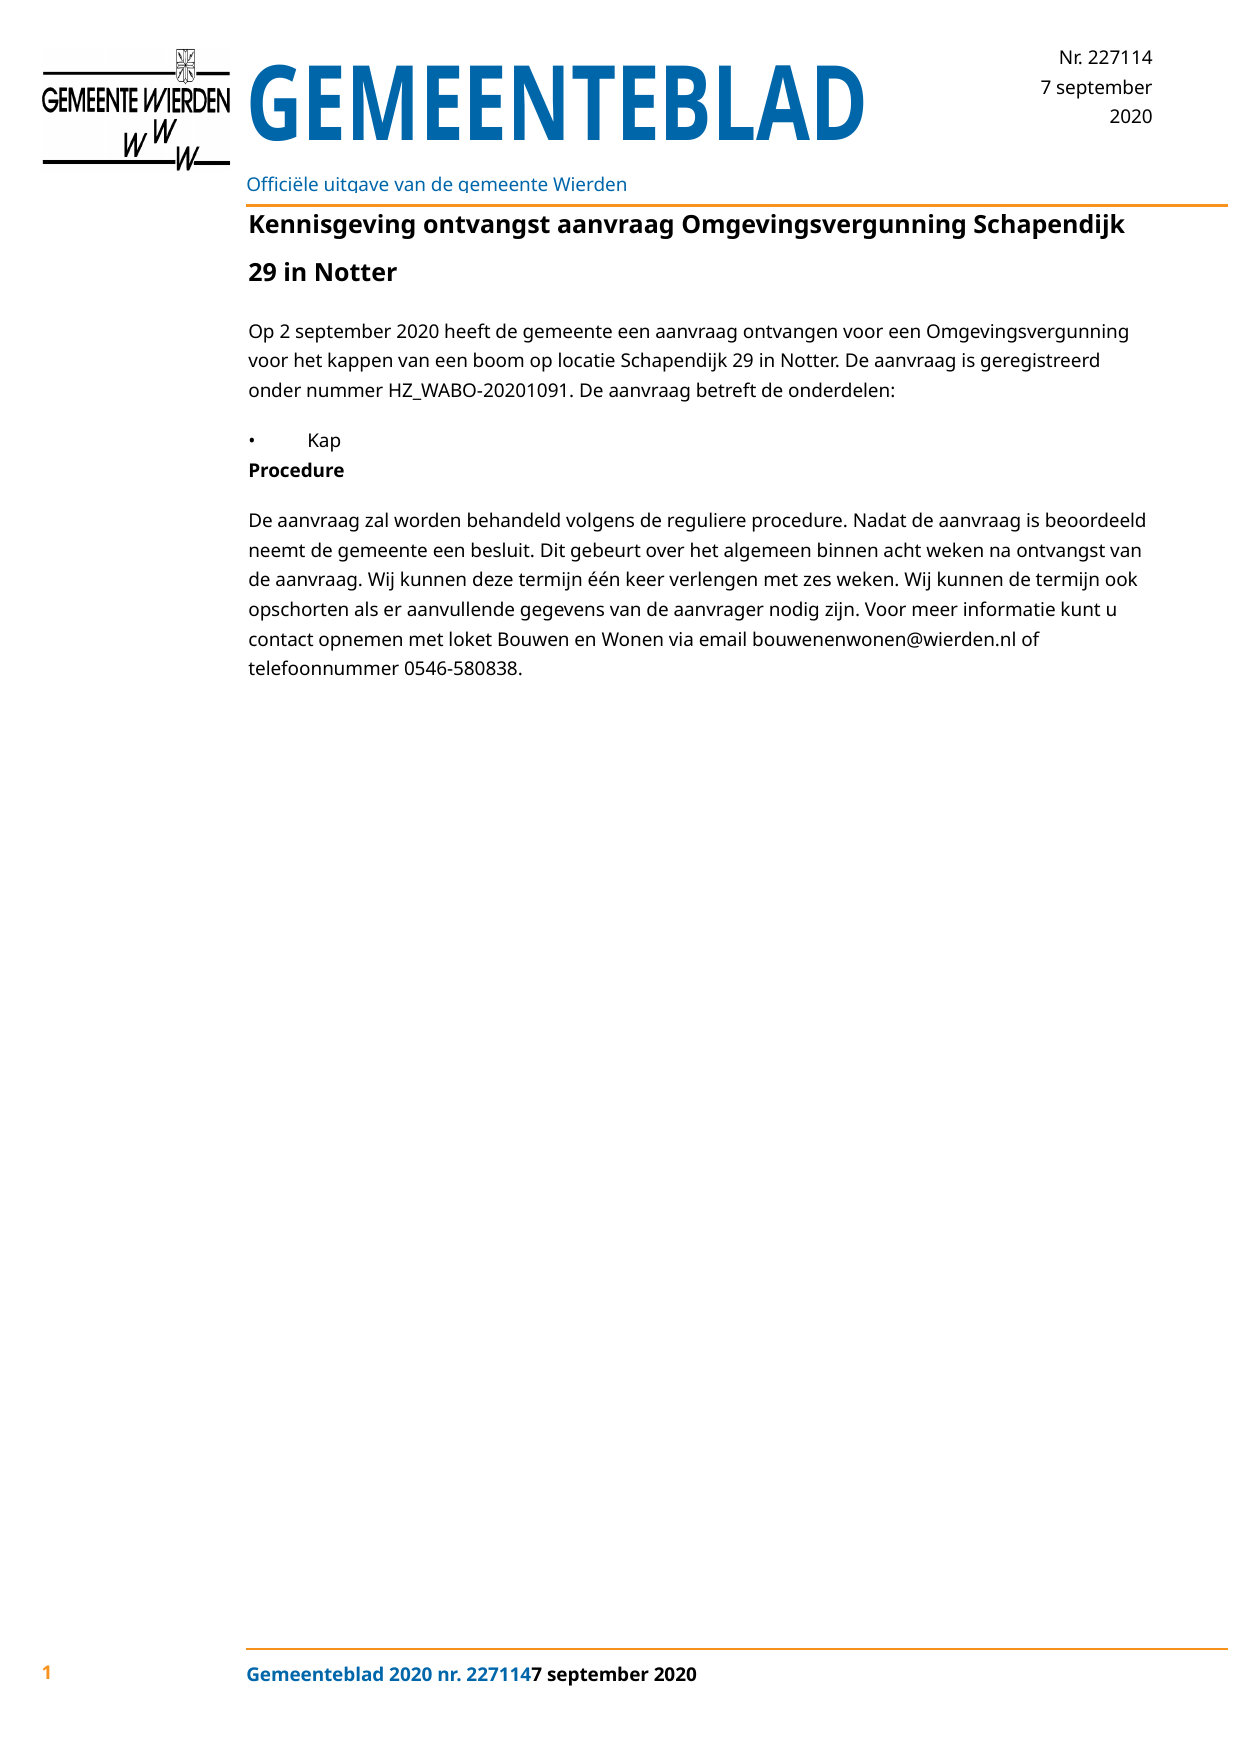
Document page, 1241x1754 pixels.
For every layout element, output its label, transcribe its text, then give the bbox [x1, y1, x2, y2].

list Kap [248, 427, 1152, 453]
text De aanvraag zal worden behandeld volgens de reguliere procedure. Nadat de aanvraag is beoordeeld neemt de gemeente een besluit. Dit gebeurt over het algemeen binnen acht weken na ontvangst van de aanvraag. Wij kunnen deze termijn één keer verlengen met zes weken. Wij kunnen de termijn ook opschorten als er aanvullende gegevens van de aanvrager nodig zijn. Voor meer informatie kunt u contact opnemen met loket Bouwen en Wonen via email bouwenenwonen@wierden.nl of telefoonnummer 0546-580838. [248, 507, 1152, 681]
picture [41, 47, 231, 172]
text Kennisgeving ontvangst aanvraag Omgevingsvergunning Schapendijk 29 in Notter [248, 207, 1152, 288]
text Op 2 september 2020 heeft de gemeente een aanvraag ontvangen voor een Omgevingsvergunning voor het kappen van een boom op locatie Schapendijk 29 in Notter. De aanvraag is geregistreerd onder nummer HZ_WABO-20201091. De aanvraag betreft de onderdelen: [248, 318, 1152, 403]
text Procedure [248, 457, 1152, 483]
